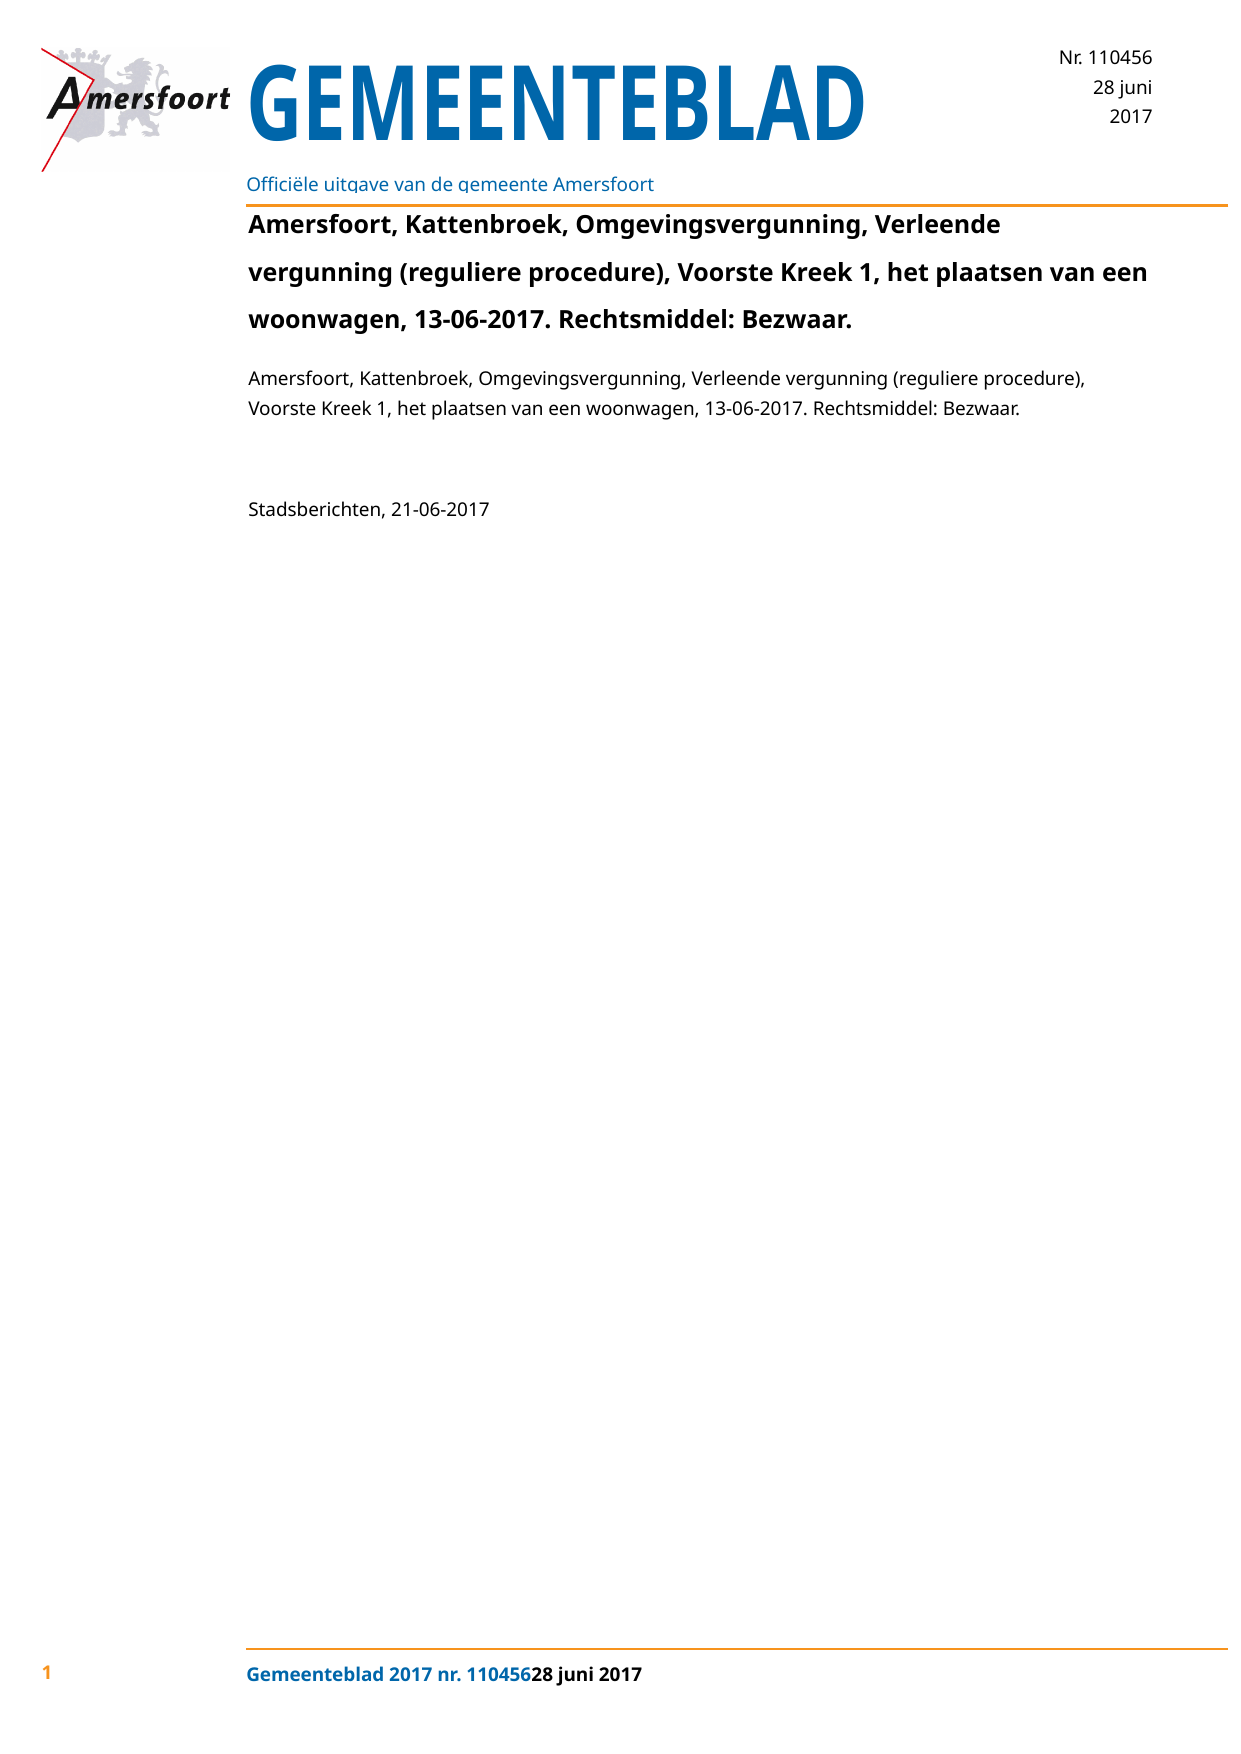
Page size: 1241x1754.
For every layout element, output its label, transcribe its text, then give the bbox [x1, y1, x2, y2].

text Stadsberichten, 21-06-2017 [248, 496, 1152, 522]
text Amersfoort, Kattenbroek, Omgevingsvergunning, Verleende vergunning (reguliere procedure), Voorste Kreek 1, het plaatsen van een woonwagen, 13-06-2017. Rechtsmiddel: Bezwaar. [248, 207, 1152, 336]
picture [41, 47, 231, 172]
text Amersfoort, Kattenbroek, Omgevingsvergunning, Verleende vergunning (reguliere procedure), Voorste Kreek 1, het plaatsen van een woonwagen, 13-06-2017. Rechtsmiddel: Bezwaar. [248, 366, 1152, 421]
